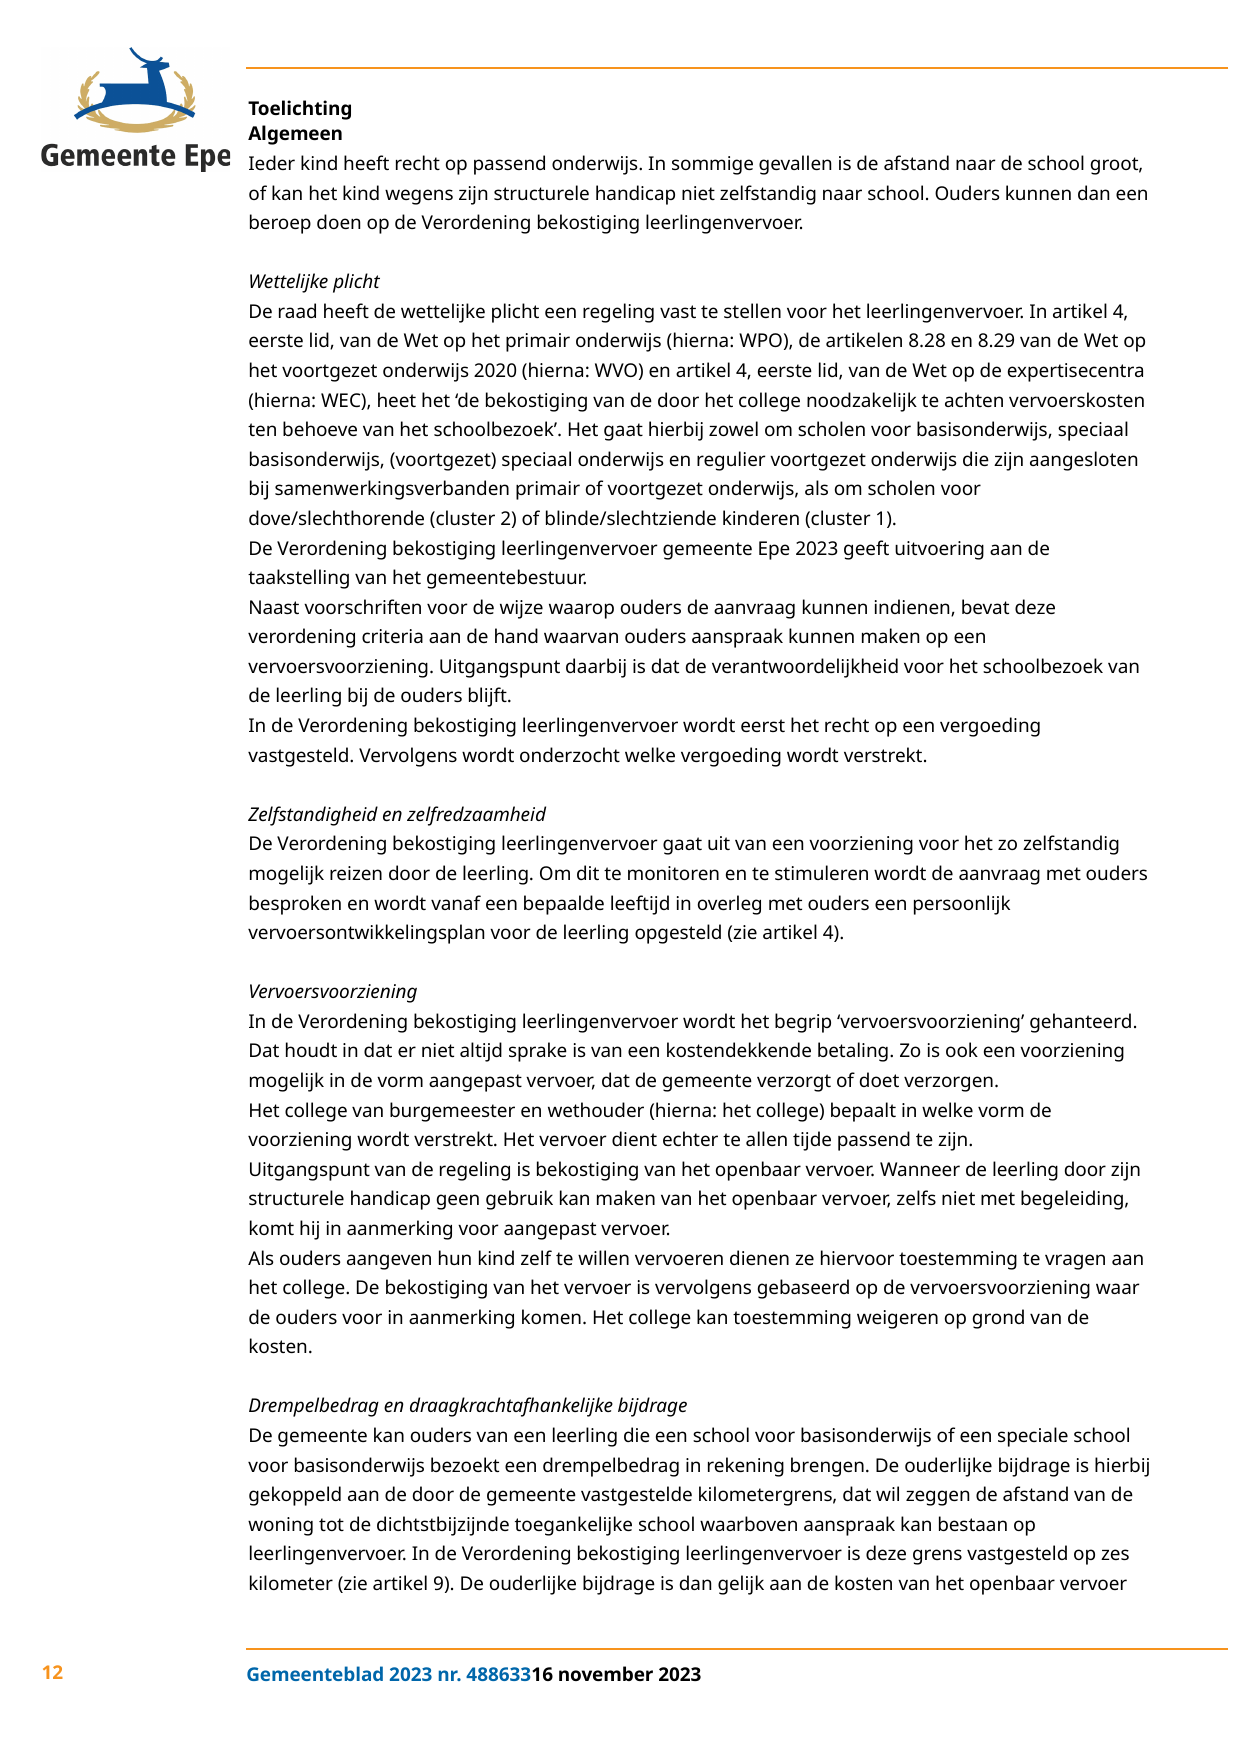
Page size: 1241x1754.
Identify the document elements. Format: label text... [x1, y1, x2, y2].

text Het college van burgemeester en wethouder (hierna: het college) bepaalt in welke vorm de voorziening wordt verstrekt. Het vervoer dient echter te allen tijde passend te zijn. [248, 1097, 1152, 1152]
text Toelichting [248, 95, 1152, 121]
text Vervoersvoorziening [248, 978, 1152, 1004]
text De gemeente kan ouders van een leerling die een school voor basisonderwijs of een speciale school voor basisonderwijs bezoekt een drempelbedrag in rekening brengen. De ouderlijke bijdrage is hierbij gekoppeld aan de door de gemeente vastgestelde kilometergrens, dat wil zeggen de afstand van de woning tot de dichtstbijzijnde toegankelijke school waarboven aanspraak kan bestaan op leerlingenvervoer. In de Verordening bekostiging leerlingenvervoer is deze grens vastgesteld op zes kilometer (zie artikel 9). De ouderlijke bijdrage is dan gelijk aan de kosten van het openbaar vervoer [248, 1422, 1152, 1596]
picture [41, 47, 231, 172]
text Wettelijke plicht [248, 268, 1152, 294]
text De raad heeft de wettelijke plicht een regeling vast te stellen voor het leerlingenvervoer. In artikel 4, eerste lid, van de Wet op het primair onderwijs (hierna: WPO), de artikelen 8.28 en 8.29 van de Wet op het voortgezet onderwijs 2020 (hierna: WVO) en artikel 4, eerste lid, van de Wet op de expertisecentra (hierna: WEC), heet het ‘de bekostiging van de door het college noodzakelijk te achten vervoerskosten ten behoeve van het schoolbezoek’. Het gaat hierbij zowel om scholen voor basisonderwijs, speciaal basisonderwijs, (voortgezet) speciaal onderwijs en regulier voortgezet onderwijs die zijn aangesloten bij samenwerkingsverbanden primair of voortgezet onderwijs, als om scholen voor dove/slechthorende (cluster 2) of blinde/slechtziende kinderen (cluster 1). [248, 298, 1152, 531]
text In de Verordening bekostiging leerlingenvervoer wordt het begrip ‘vervoersvoorziening’ gehanteerd. Dat houdt in dat er niet altijd sprake is van een kostendekkende betaling. Zo is ook een voorziening mogelijk in de vorm aangepast vervoer, dat de gemeente verzorgt of doet verzorgen. [248, 1008, 1152, 1093]
text Ieder kind heeft recht op passend onderwijs. In sommige gevallen is de afstand naar de school groot, of kan het kind wegens zijn structurele handicap niet zelfstandig naar school. Ouders kunnen dan een beroep doen op de Verordening bekostiging leerlingenvervoer. [248, 150, 1152, 235]
text Algemeen [248, 121, 1152, 146]
text Drempelbedrag en draagkrachtafhankelijke bijdrage [248, 1393, 1152, 1418]
text De Verordening bekostiging leerlingenvervoer gaat uit van een voorziening voor het zo zelfstandig mogelijk reizen door de leerling. Om dit te monitoren en te stimuleren wordt de aanvraag met ouders besproken en wordt vanaf een bepaalde leeftijd in overleg met ouders een persoonlijk vervoersontwikkelingsplan voor de leerling opgesteld (zie artikel 4). [248, 831, 1152, 945]
text Uitgangspunt van de regeling is bekostiging van het openbaar vervoer. Wanneer de leerling door zijn structurele handicap geen gebruik kan maken van het openbaar vervoer, zelfs niet met begeleiding, komt hij in aanmerking voor aangepast vervoer. [248, 1156, 1152, 1241]
text Als ouders aangeven hun kind zelf te willen vervoeren dienen ze hiervoor toestemming te vragen aan het college. De bekostiging van het vervoer is vervolgens gebaseerd op de vervoersvoorziening waar de ouders voor in aanmerking komen. Het college kan toestemming weigeren op grond van de kosten. [248, 1245, 1152, 1359]
text In de Verordening bekostiging leerlingenvervoer wordt eerst het recht op een vergoeding vastgesteld. Vervolgens wordt onderzocht welke vergoeding wordt verstrekt. [248, 712, 1152, 768]
text De Verordening bekostiging leerlingenvervoer gemeente Epe 2023 geeft uitvoering aan de taakstelling van het gemeentebestuur. [248, 535, 1152, 590]
text Naast voorschriften voor de wijze waarop ouders de aanvraag kunnen indienen, bevat deze verordening criteria aan de hand waarvan ouders aanspraak kunnen maken op een vervoersvoorziening. Uitgangspunt daarbij is dat de verantwoordelijkheid voor het schoolbezoek van de leerling bij de ouders blijft. [248, 594, 1152, 708]
text Zelfstandigheid en zelfredzaamheid [248, 801, 1152, 827]
